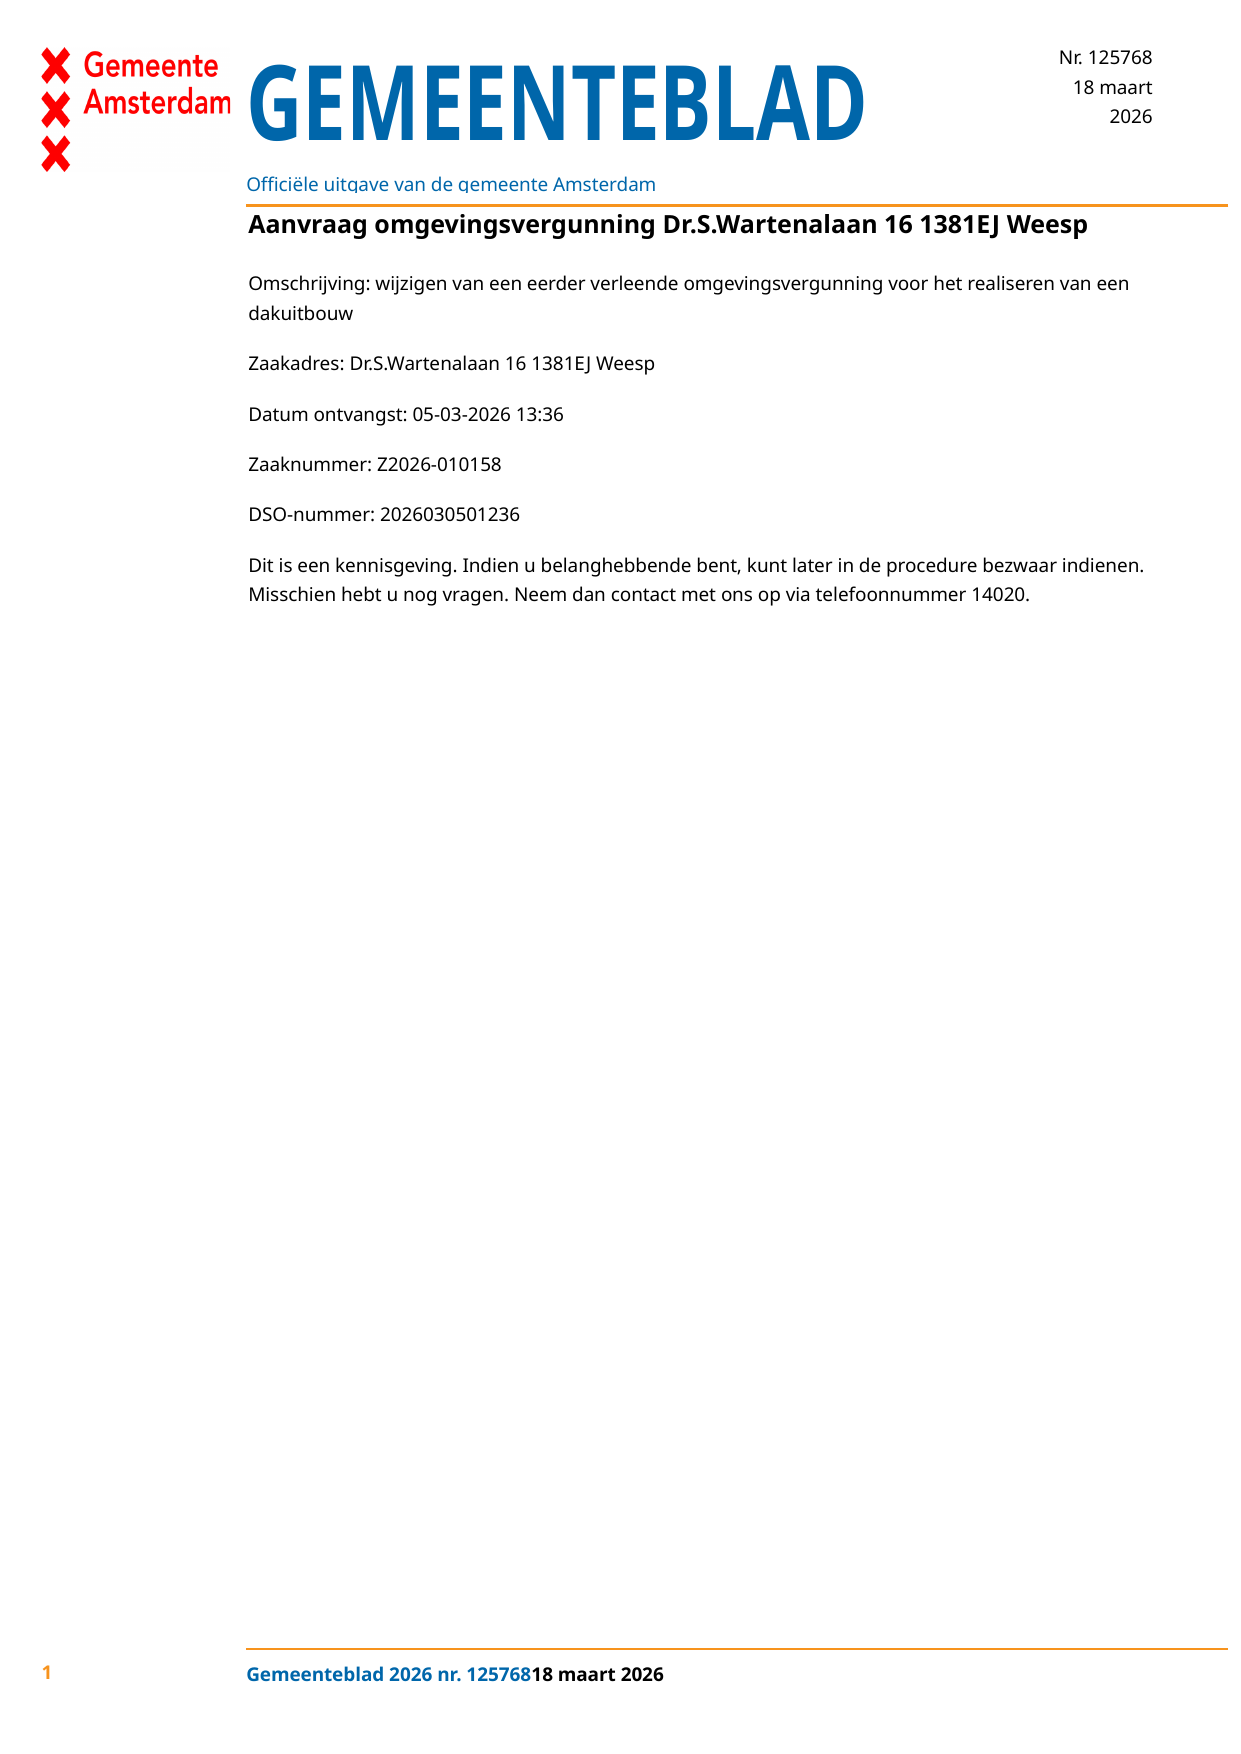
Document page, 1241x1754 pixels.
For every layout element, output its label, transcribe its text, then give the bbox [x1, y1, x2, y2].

text Dit is een kennisgeving. Indien u belanghebbende bent, kunt later in de procedure bezwaar indienen. Misschien hebt u nog vragen. Neem dan contact met ons op via telefoonnummer 14020. [248, 552, 1152, 607]
text DSO-nummer: 2026030501236 [248, 502, 1152, 527]
text Aanvraag omgevingsvergunning Dr.S.Wartenalaan 16 1381EJ Weesp [248, 207, 1152, 241]
text Zaaknummer: Z2026-010158 [248, 451, 1152, 477]
text Omschrijving: wijzigen van een eerder verleende omgevingsvergunning voor het realiseren van een dakuitbouw [248, 270, 1152, 326]
text Zaakadres: Dr.S.Wartenalaan 16 1381EJ Weesp [248, 350, 1152, 376]
text Datum ontvangst: 05-03-2026 13:36 [248, 401, 1152, 426]
picture [41, 47, 231, 172]
